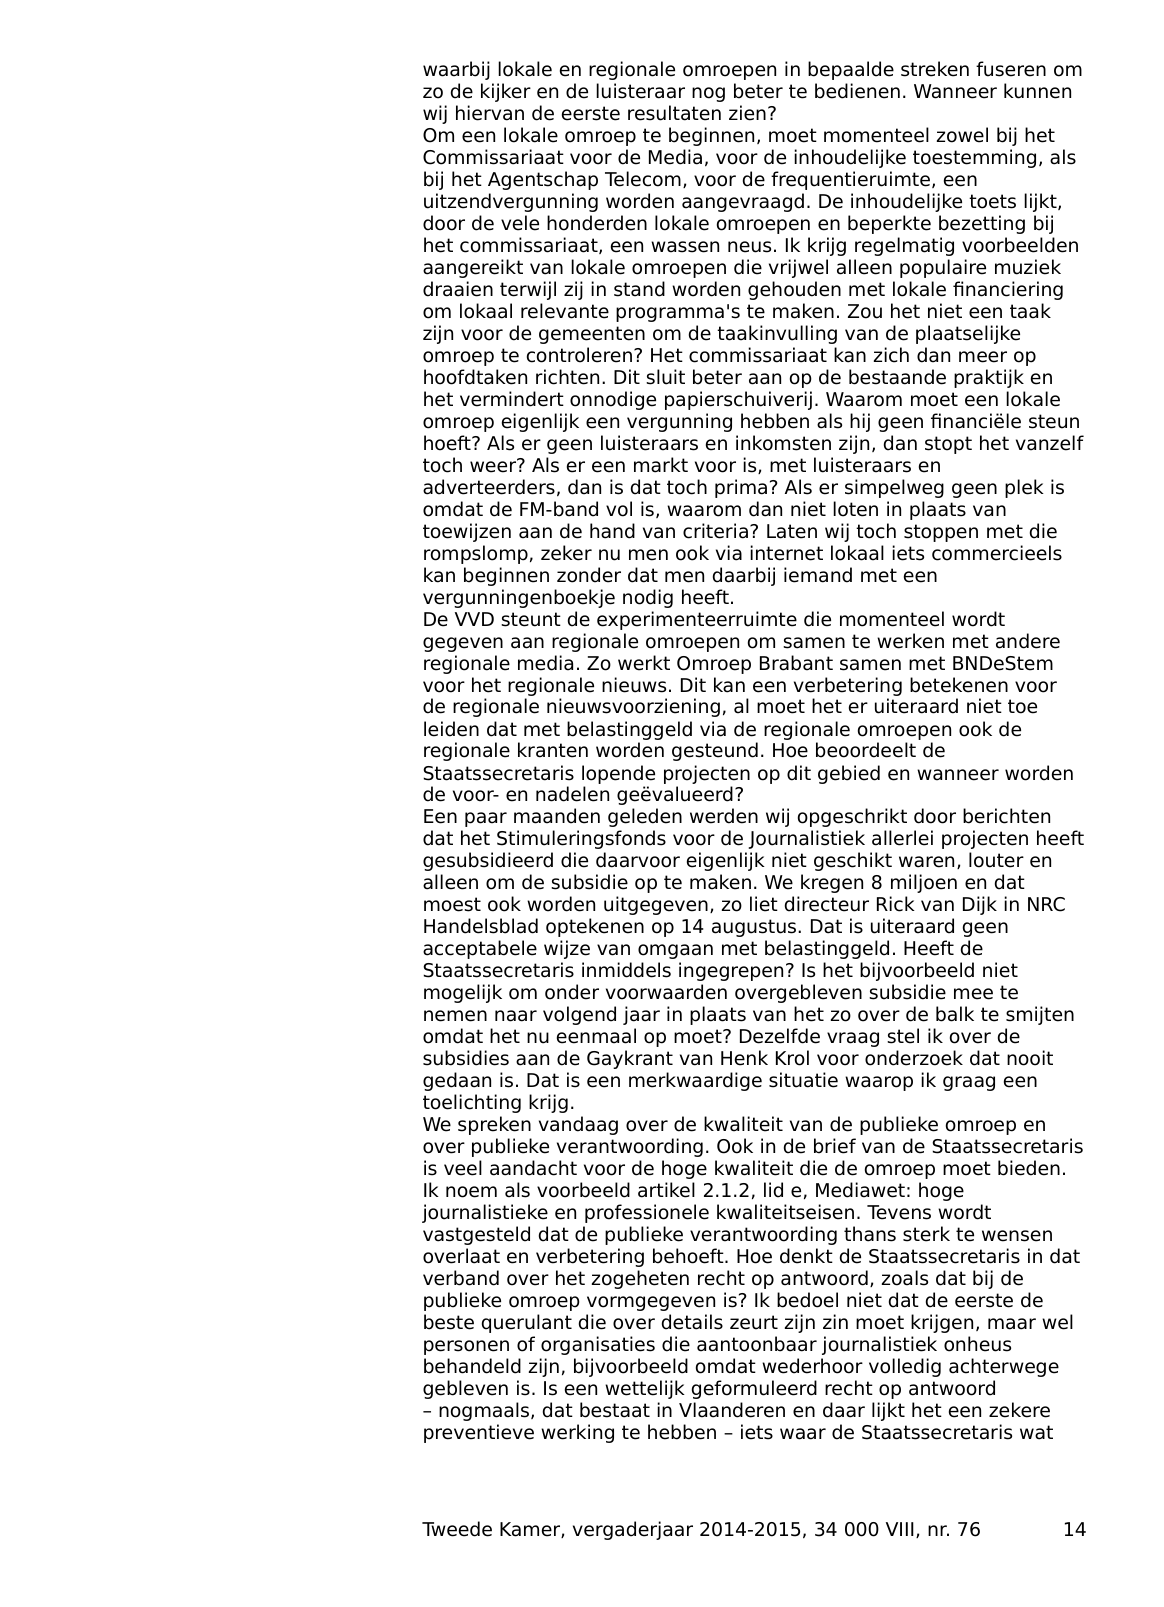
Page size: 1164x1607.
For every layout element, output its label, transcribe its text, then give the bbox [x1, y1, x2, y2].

text De VVD steunt de experimenteerruimte die momenteel wordt gegeven aan regionale omroepen om samen te werken met andere regionale media. Zo werkt Omroep Brabant samen met BNDeStem voor het regionale nieuws. Dit kan een verbetering betekenen voor de regionale nieuwsvoorziening, al moet het er uiteraard niet toe leiden dat met belastinggeld via de regionale omroepen ook de regionale kranten worden gesteund. Hoe beoordeelt de Staatssecretaris lopende projecten op dit gebied en wanneer worden de voor- en nadelen geëvalueerd? [422, 608, 1087, 806]
text Een paar maanden geleden werden wij opgeschrikt door berichten dat het Stimuleringsfonds voor de Journalistiek allerlei projecten heeft gesubsidieerd die daarvoor eigenlijk niet geschikt waren, louter en alleen om de subsidie op te maken. We kregen 8 miljoen en dat moest ook worden uitgegeven, zo liet directeur Rick van Dijk in NRC Handelsblad optekenen op 14 augustus. Dat is uiteraard geen acceptabele wijze van omgaan met belastinggeld. Heeft de Staatssecretaris inmiddels ingegrepen? Is het bijvoorbeeld niet mogelijk om onder voorwaarden overgebleven subsidie mee te nemen naar volgend jaar in plaats van het zo over de balk te smijten omdat het nu eenmaal op moet? Dezelfde vraag stel ik over de subsidies aan de Gaykrant van Henk Krol voor onderzoek dat nooit gedaan is. Dat is een merkwaardige situatie waarop ik graag een toelichting krijg. [422, 806, 1087, 1114]
text We spreken vandaag over de kwaliteit van de publieke omroep en over publieke verantwoording. Ook in de brief van de Staatssecretaris is veel aandacht voor de hoge kwaliteit die de omroep moet bieden. Ik noem als voorbeeld artikel 2.1.2, lid e, Mediawet: hoge journalistieke en professionele kwaliteitseisen. Tevens wordt vastgesteld dat de publieke verantwoording thans sterk te wensen overlaat en verbetering behoeft. Hoe denkt de Staatssecretaris in dat verband over het zogeheten recht op antwoord, zoals dat bij de publieke omroep vormgegeven is? Ik bedoel niet dat de eerste de beste querulant die over details zeurt zijn zin moet krijgen, maar wel personen of organisaties die aantoonbaar journalistiek onheus behandeld zijn, bijvoorbeeld omdat wederhoor volledig achterwege gebleven is. Is een wettelijk geformuleerd recht op antwoord – nogmaals, dat bestaat in Vlaanderen en daar lijkt het een zekere preventieve werking te hebben – iets waar de Staatssecretaris wat [422, 1114, 1087, 1444]
text waarbij lokale en regionale omroepen in bepaalde streken fuseren om zo de kijker en de luisteraar nog beter te bedienen. Wanneer kunnen wij hiervan de eerste resultaten zien? [422, 59, 1087, 125]
text Om een lokale omroep te beginnen, moet momenteel zowel bij het Commissariaat voor de Media, voor de inhoudelijke toestemming, als bij het Agentschap Telecom, voor de frequentieruimte, een uitzendvergunning worden aangevraagd. De inhoudelijke toets lijkt, door de vele honderden lokale omroepen en beperkte bezetting bij het commissariaat, een wassen neus. Ik krijg regelmatig voorbeelden aangereikt van lokale omroepen die vrijwel alleen populaire muziek draaien terwijl zij in stand worden gehouden met lokale financiering om lokaal relevante programma's te maken. Zou het niet een taak zijn voor de gemeenten om de taakinvulling van de plaatselijke omroep te controleren? Het commissariaat kan zich dan meer op hoofdtaken richten. Dit sluit beter aan op de bestaande praktijk en het vermindert onnodige papierschuiverij. Waarom moet een lokale omroep eigenlijk een vergunning hebben als hij geen financiële steun hoeft? Als er geen luisteraars en inkomsten zijn, dan stopt het vanzelf toch weer? Als er een markt voor is, met luisteraars en adverteerders, dan is dat toch prima? Als er simpelweg geen plek is omdat de FM-band vol is, waarom dan niet loten in plaats van toewijzen aan de hand van criteria? Laten wij toch stoppen met die rompslomp, zeker nu men ook via internet lokaal iets commercieels kan beginnen zonder dat men daarbij iemand met een vergunningenboekje nodig heeft. [422, 125, 1087, 608]
